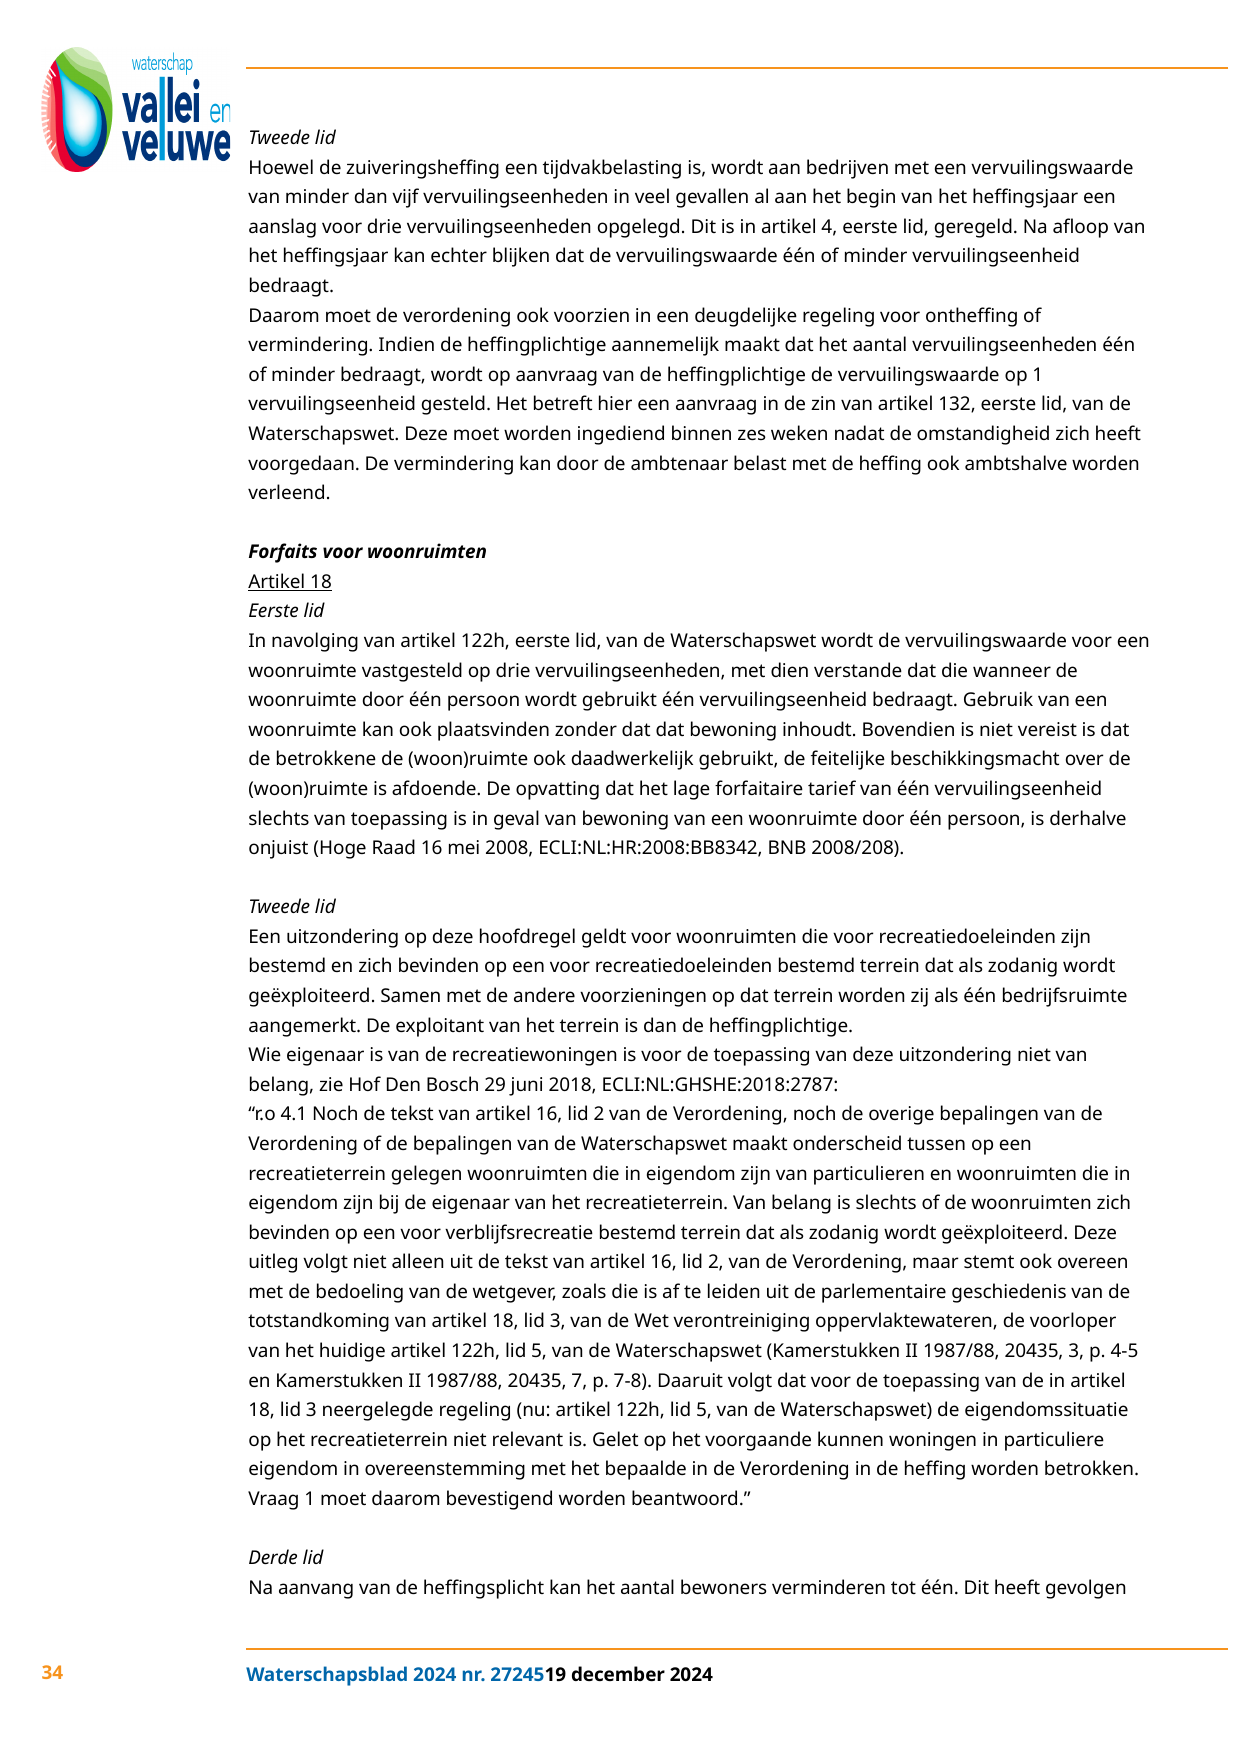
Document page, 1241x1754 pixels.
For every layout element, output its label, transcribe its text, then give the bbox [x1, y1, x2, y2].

text “r.o 4.1 Noch de tekst van artikel 16, lid 2 van de Verordening, noch de overige bepalingen van de Verordening of de bepalingen van de Waterschapswet maakt onderscheid tussen op een recreatieterrein gelegen woonruimten die in eigendom zijn van particulieren en woonruimten die in eigendom zijn bij de eigenaar van het recreatieterrein. Van belang is slechts of de woonruimten zich bevinden op een voor verblijfsrecreatie bestemd terrein dat als zodanig wordt geëxploiteerd. Deze uitleg volgt niet alleen uit de tekst van artikel 16, lid 2, van de Verordening, maar stemt ook overeen met de bedoeling van de wetgever, zoals die is af te leiden uit de parlementaire geschiedenis van de totstandkoming van artikel 18, lid 3, van de Wet verontreiniging oppervlaktewateren, de voorloper van het huidige artikel 122h, lid 5, van de Waterschapswet (Kamerstukken II 1987/88, 20435, 3, p. 4-5 en Kamerstukken II 1987/88, 20435, 7, p. 7-8). Daaruit volgt dat voor de toepassing van de in artikel 18, lid 3 neergelegde regeling (nu: artikel 122h, lid 5, van de Waterschapswet) de eigendomssituatie op het recreatieterrein niet relevant is. Gelet op het voorgaande kunnen woningen in particuliere eigendom in overeenstemming met het bepaalde in de Verordening in de heffing worden betrokken. Vraag 1 moet daarom bevestigend worden beantwoord.” [248, 1101, 1152, 1511]
text Artikel 18 [248, 568, 1152, 594]
text Tweede lid [248, 893, 1152, 919]
text Derde lid [248, 1544, 1152, 1570]
text Wie eigenaar is van de recreatiewoningen is voor de toepassing van deze uitzondering niet van belang, zie Hof Den Bosch 29 juni 2018, ECLI:NL:GHSHE:2018:2787: [248, 1041, 1152, 1097]
text Hoewel de zuiveringsheffing een tijdvakbelasting is, wordt aan bedrijven met een vervuilingswaarde van minder dan vijf vervuilingseenheden in veel gevallen al aan het begin van het heffingsjaar een aanslag voor drie vervuilingseenheden opgelegd. Dit is in artikel 4, eerste lid, geregeld. Na afloop van het heffingsjaar kan echter blijken dat de vervuilingswaarde één of minder vervuilingseenheid bedraagt. [248, 154, 1152, 298]
text Tweede lid [248, 124, 1152, 150]
text Daarom moet de verordening ook voorzien in een deugdelijke regeling voor ontheffing of vermindering. Indien de heffingplichtige aannemelijk maakt dat het aantal vervuilingseenheden één of minder bedraagt, wordt op aanvraag van de heffingplichtige de vervuilingswaarde op 1 vervuilingseenheid gesteld. Het betreft hier een aanvraag in de zin van artikel 132, eerste lid, van de Waterschapswet. Deze moet worden ingediend binnen zes weken nadat de omstandigheid zich heeft voorgedaan. De vermindering kan door de ambtenaar belast met de heffing ook ambtshalve worden verleend. [248, 302, 1152, 505]
text Forfaits voor woonruimten [248, 538, 1152, 564]
text In navolging van artikel 122h, eerste lid, van de Waterschapswet wordt de vervuilingswaarde voor een woonruimte vastgesteld op drie vervuilingseenheden, met dien verstande dat die wanneer de woonruimte door één persoon wordt gebruikt één vervuilingseenheid bedraagt. Gebruik van een woonruimte kan ook plaatsvinden zonder dat dat bewoning inhoudt. Bovendien is niet vereist is dat de betrokkene de (woon)ruimte ook daadwerkelijk gebruikt, de feitelijke beschikkingsmacht over de (woon)ruimte is afdoende. De opvatting dat het lage forfaitaire tarief van één vervuilingseenheid slechts van toepassing is in geval van bewoning van een woonruimte door één persoon, is derhalve onjuist (Hoge Raad 16 mei 2008, ECLI:NL:HR:2008:BB8342, BNB 2008/208). [248, 627, 1152, 860]
text Een uitzondering op deze hoofdregel geldt voor woonruimten die voor recreatiedoeleinden zijn bestemd en zich bevinden op een voor recreatiedoeleinden bestemd terrein dat als zodanig wordt geëxploiteerd. Samen met de andere voorzieningen op dat terrein worden zij als één bedrijfsruimte aangemerkt. De exploitant van het terrein is dan de heffingplichtige. [248, 923, 1152, 1038]
text Eerste lid [248, 598, 1152, 623]
text Na aanvang van de heffingsplicht kan het aantal bewoners verminderen tot één. Dit heeft gevolgen [248, 1574, 1152, 1600]
picture [41, 47, 231, 172]
